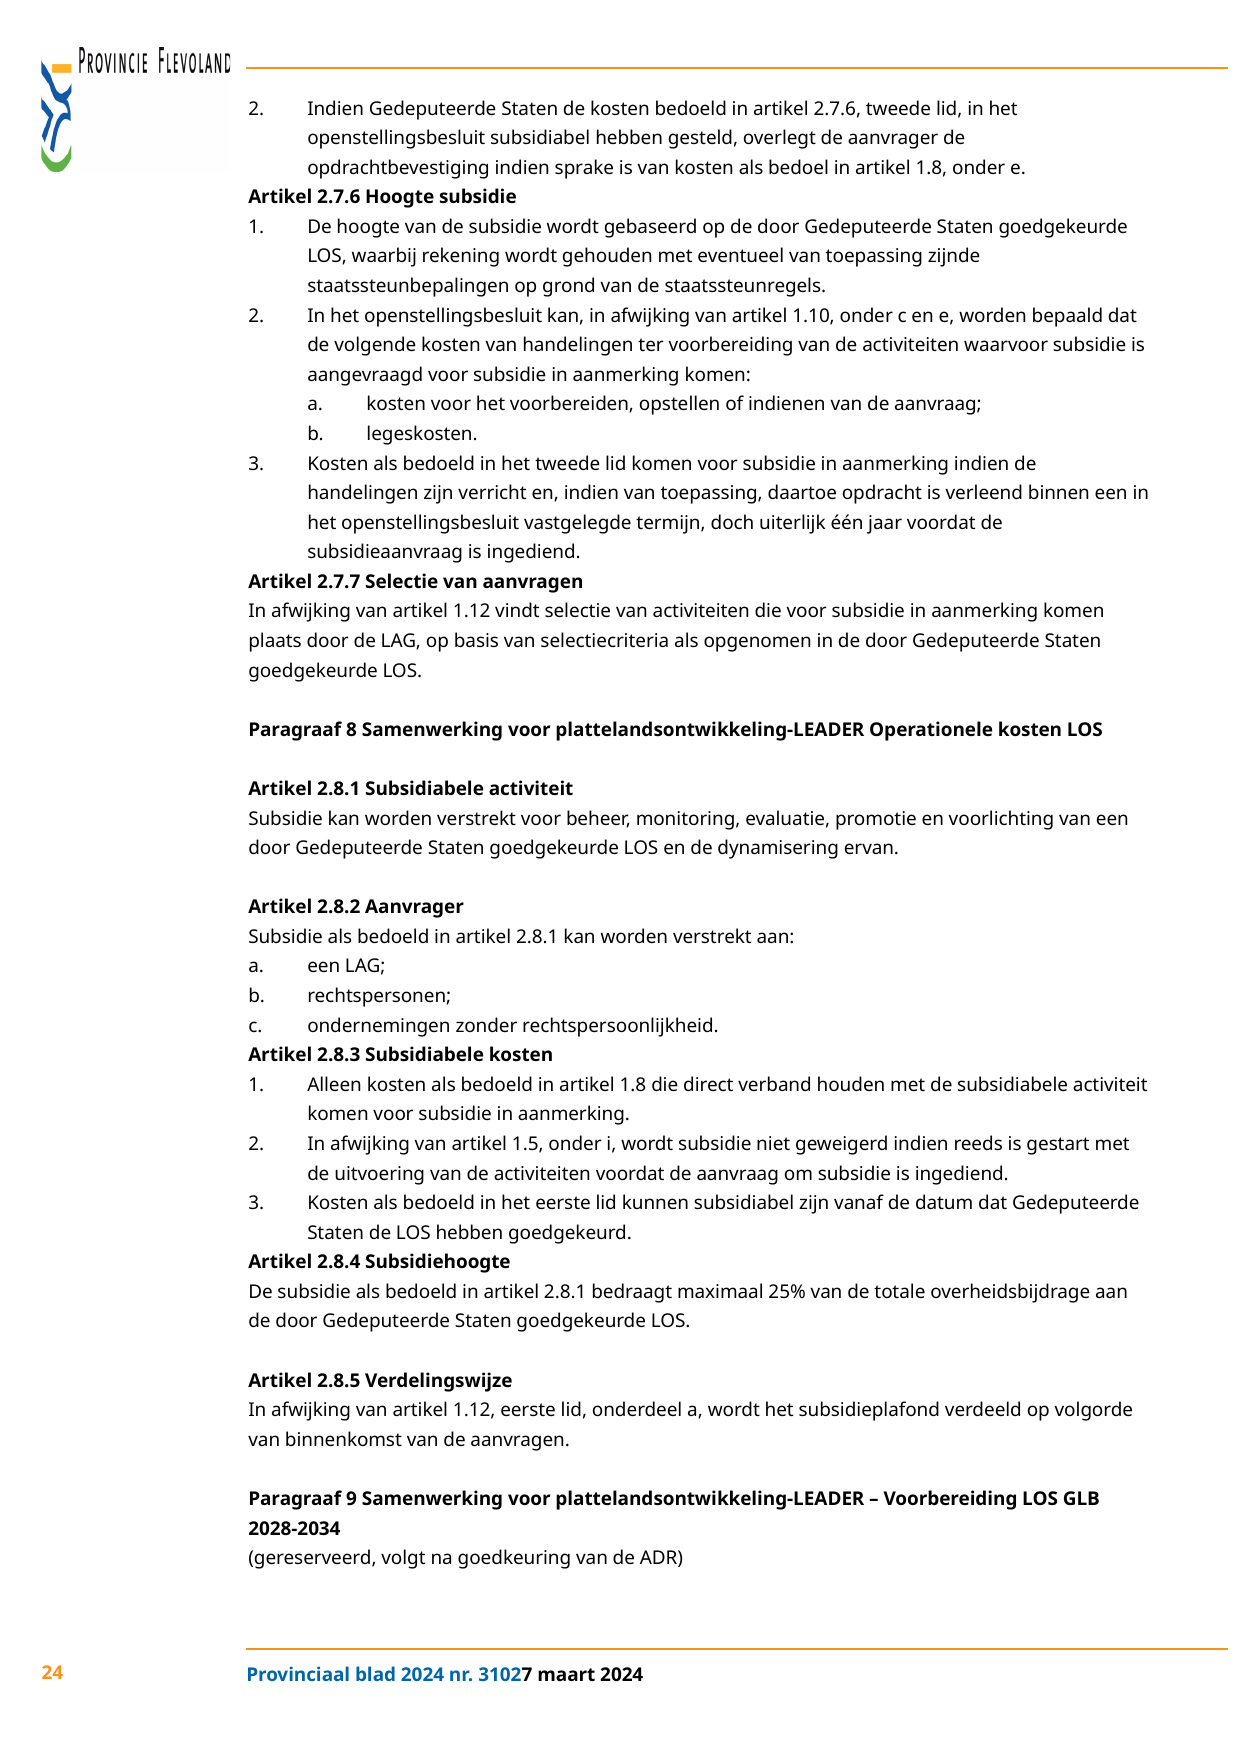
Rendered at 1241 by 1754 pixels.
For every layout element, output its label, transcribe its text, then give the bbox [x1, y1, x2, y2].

text Artikel 2.8.1 Subsidiabele activiteit [248, 775, 1152, 801]
text In afwijking van artikel 1.12, eerste lid, onderdeel a, wordt het subsidieplafond verdeeld op volgorde van binnenkomst van de aanvragen. [248, 1396, 1152, 1452]
text Artikel 2.7.6 Hoogte subsidie [248, 183, 1152, 209]
list kosten voor het voorbereiden, opstellen of indienen van de aanvraag; [307, 391, 1152, 416]
text Artikel 2.7.7 Selectie van aanvragen [248, 568, 1152, 594]
text De subsidie als bedoeld in artikel 2.8.1 bedraagt maximaal 25% van de totale overheidsbijdrage aan de door Gedeputeerde Staten goedgekeurde LOS. [248, 1278, 1152, 1333]
list In het openstellingsbesluit kan, in afwijking van artikel 1.10, onder c en e, worden bepaald dat de volgende kosten van handelingen ter voorbereiding van de activiteiten waarvoor subsidie is aangevraagd voor subsidie in aanmerking komen: [248, 302, 1152, 387]
list Kosten als bedoeld in het tweede lid komen voor subsidie in aanmerking indien de handelingen zijn verricht en, indien van toepassing, daartoe opdracht is verleend binnen een in het openstellingsbesluit vastgelegde termijn, doch uiterlijk één jaar voordat de subsidieaanvraag is ingediend. [248, 450, 1152, 564]
list Indien Gedeputeerde Staten de kosten bedoeld in artikel 2.7.6, tweede lid, in het openstellingsbesluit subsidiabel hebben gesteld, overlegt de aanvrager de opdrachtbevestiging indien sprake is van kosten als bedoel in artikel 1.8, onder e. [248, 95, 1152, 180]
text In afwijking van artikel 1.12 vindt selectie van activiteiten die voor subsidie in aanmerking komen plaats door de LAG, op basis van selectiecriteria als opgenomen in de door Gedeputeerde Staten goedgekeurde LOS. [248, 598, 1152, 683]
text Artikel 2.8.5 Verdelingswijze [248, 1367, 1152, 1393]
list een LAG; [248, 953, 1152, 978]
text Artikel 2.8.2 Aanvrager [248, 893, 1152, 919]
list legeskosten. [307, 420, 1152, 446]
list Alleen kosten als bedoeld in artikel 1.8 die direct verband houden met de subsidiabele activiteit komen voor subsidie in aanmerking. [248, 1071, 1152, 1126]
text Artikel 2.8.3 Subsidiabele kosten [248, 1041, 1152, 1067]
text Artikel 2.8.4 Subsidiehoogte [248, 1248, 1152, 1274]
list De hoogte van de subsidie wordt gebaseerd op de door Gedeputeerde Staten goedgekeurde LOS, waarbij rekening wordt gehouden met eventueel van toepassing zijnde staatssteunbepalingen op grond van de staatssteunregels. [248, 213, 1152, 298]
text Paragraaf 9 Samenwerking voor plattelandsontwikkeling-LEADER – Voorbereiding LOS GLB 2028-2034 [248, 1485, 1152, 1541]
list rechtspersonen; [248, 982, 1152, 1008]
text (gereserveerd, volgt na goedkeuring van de ADR) [248, 1544, 1152, 1570]
list ondernemingen zonder rechtspersoonlijkheid. [248, 1012, 1152, 1038]
list In afwijking van artikel 1.5, onder i, wordt subsidie niet geweigerd indien reeds is gestart met de uitvoering van de activiteiten voordat de aanvraag om subsidie is ingediend. [248, 1130, 1152, 1186]
list Kosten als bedoeld in het eerste lid kunnen subsidiabel zijn vanaf de datum dat Gedeputeerde Staten de LOS hebben goedgekeurd. [248, 1189, 1152, 1245]
text Paragraaf 8 Samenwerking voor plattelandsontwikkeling-LEADER Operationele kosten LOS [248, 716, 1152, 742]
picture [41, 47, 231, 172]
text Subsidie kan worden verstrekt voor beheer, monitoring, evaluatie, promotie en voorlichting van een door Gedeputeerde Staten goedgekeurde LOS en de dynamisering ervan. [248, 805, 1152, 860]
text Subsidie als bedoeld in artikel 2.8.1 kan worden verstrekt aan: [248, 923, 1152, 949]
